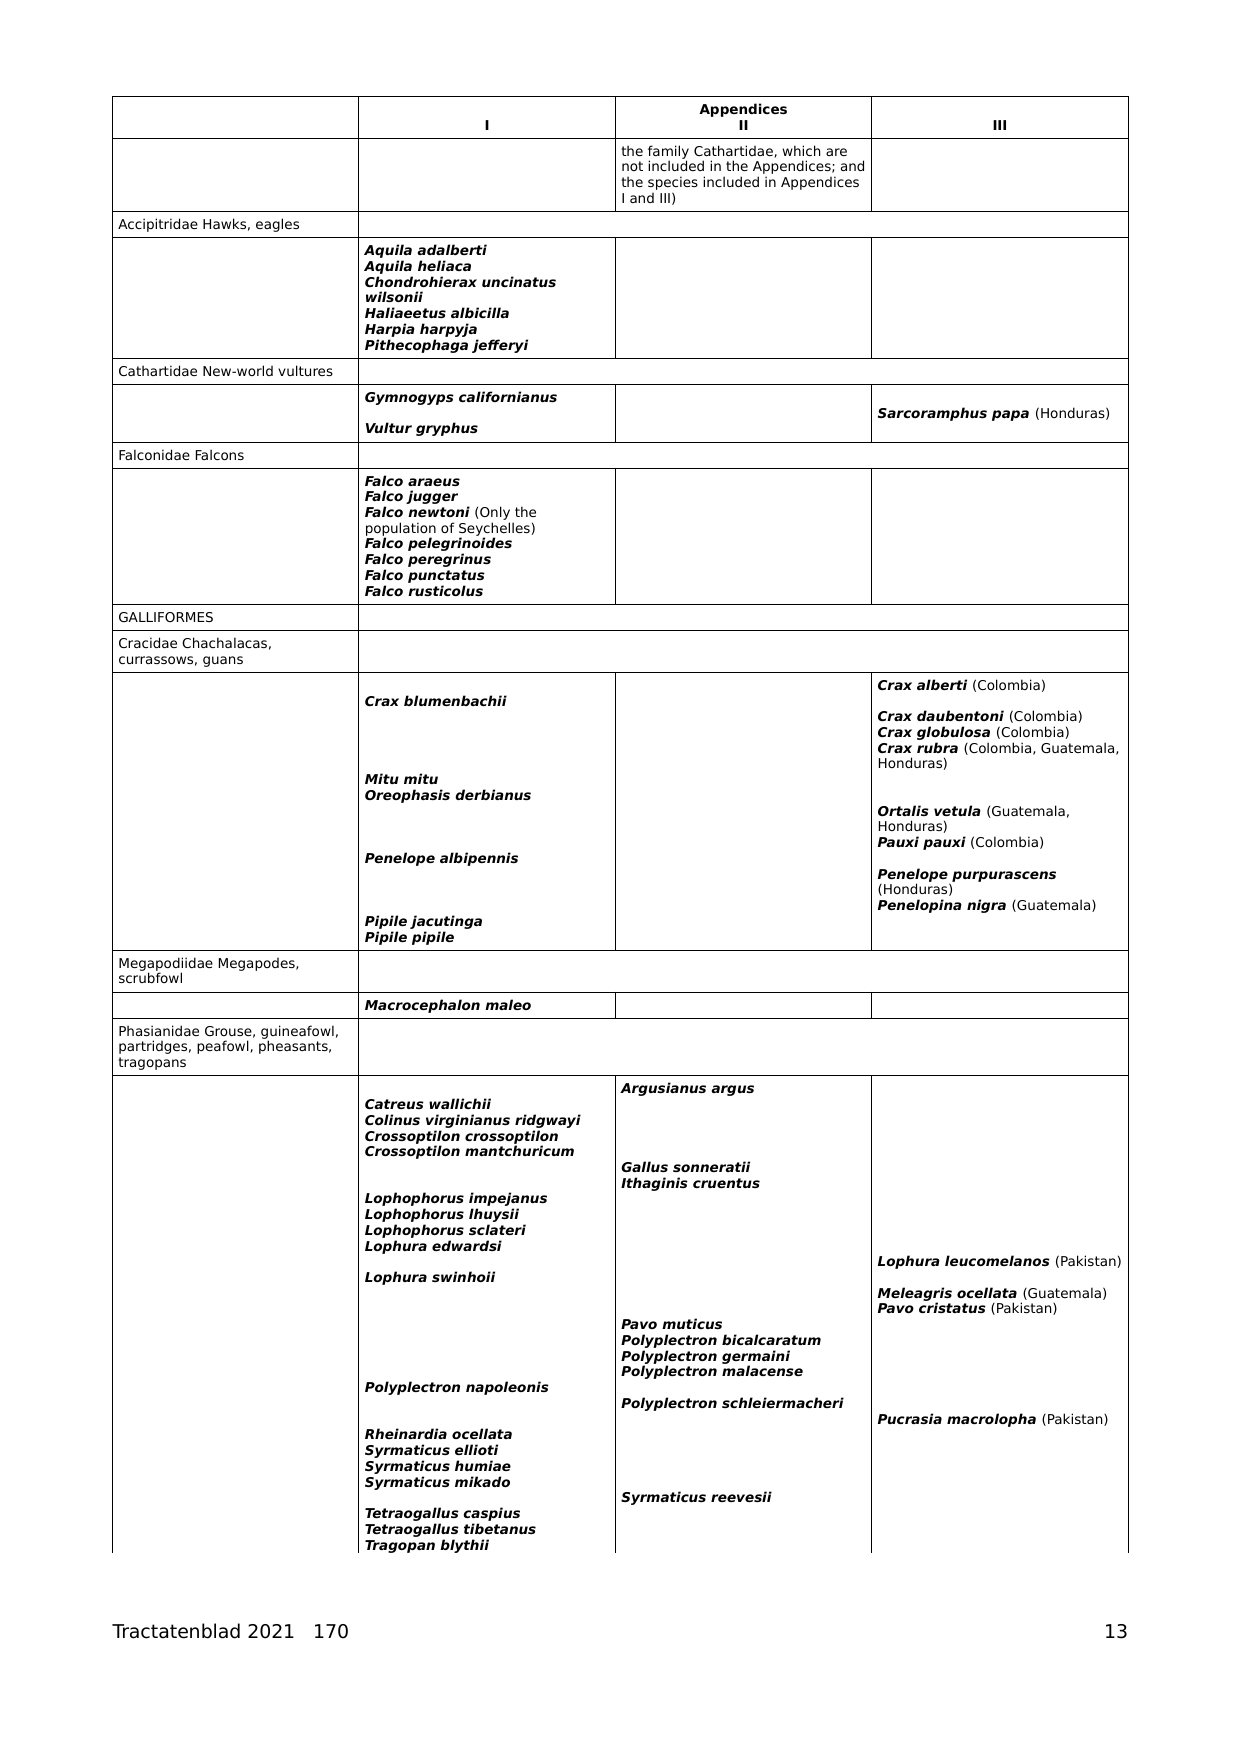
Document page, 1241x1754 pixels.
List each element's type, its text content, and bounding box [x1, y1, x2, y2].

table_cell Vultur gryphus [359, 421, 615, 442]
table_cell [113, 772, 358, 788]
table_cell [616, 1254, 871, 1270]
table_cell Falco rusticolus [359, 584, 615, 604]
table_cell Crossoptilon mantchuricum [359, 1144, 615, 1160]
table_cell [359, 1490, 615, 1506]
table_cell [872, 259, 1128, 274]
table_cell [113, 1207, 358, 1223]
table_cell Gallus sonneratii [616, 1160, 871, 1176]
table_cell [616, 772, 871, 788]
table_cell [359, 1019, 1128, 1075]
table_cell [872, 139, 1128, 211]
table_cell [872, 1349, 1128, 1364]
table_cell [872, 505, 1128, 536]
table_cell Macrocephalon maleo [359, 993, 615, 1018]
table_cell Aquila adalberti [359, 238, 615, 259]
table_cell [359, 1396, 615, 1411]
table_cell [113, 1411, 358, 1427]
table_cell [359, 804, 615, 835]
table_cell [872, 1239, 1128, 1254]
table_cell [872, 929, 1128, 950]
table_cell [616, 238, 871, 259]
table_cell [872, 1333, 1128, 1348]
table_cell [616, 1286, 871, 1301]
table_cell [359, 1411, 615, 1427]
table_cell [872, 772, 1128, 788]
table_cell Crax rubra (Colombia, Guatemala, Honduras) [872, 741, 1128, 772]
table_cell III [872, 118, 1128, 138]
table_cell Falco newtoni (Only the population of Seychelles) [359, 505, 615, 536]
table_cell [113, 866, 358, 898]
table_cell Argusianus argus [616, 1076, 871, 1097]
table_cell [113, 1380, 358, 1396]
table_cell [113, 1176, 358, 1191]
table_cell [616, 1506, 871, 1522]
table_cell Ithaginis cruentus [616, 1176, 871, 1191]
table_cell Oreophasis derbianus [359, 788, 615, 803]
table_cell [113, 405, 358, 421]
table_cell Lophura edwardsi [359, 1239, 615, 1254]
table_cell [616, 338, 871, 358]
table_cell [113, 1537, 358, 1553]
table_cell [872, 788, 1128, 803]
table_cell [616, 421, 871, 442]
table_cell [616, 405, 871, 421]
table_cell [616, 306, 871, 322]
table_cell [359, 605, 1128, 630]
table_cell [113, 1427, 358, 1443]
table_cell [872, 1144, 1128, 1160]
table_cell [872, 851, 1128, 866]
table_cell [616, 1301, 871, 1317]
table_cell Tragopan blythii [359, 1537, 615, 1553]
table_cell [359, 1176, 615, 1191]
table_cell Colinus virginianus ridgwayi [359, 1113, 615, 1128]
table_cell [113, 898, 358, 914]
table_cell [616, 568, 871, 583]
table_cell Catreus wallichii [359, 1097, 615, 1113]
table_cell [113, 1254, 358, 1270]
table_cell [616, 322, 871, 337]
table_cell [616, 673, 871, 693]
table_cell [359, 741, 615, 772]
table_cell [872, 568, 1128, 583]
table_cell [113, 1474, 358, 1490]
table_cell [872, 1270, 1128, 1286]
table_cell [113, 1239, 358, 1254]
table_cell [113, 725, 358, 741]
table_cell [113, 139, 358, 211]
table_cell [872, 536, 1128, 552]
table_cell I [359, 118, 615, 138]
table_cell [113, 709, 358, 725]
table_cell [113, 1396, 358, 1411]
table_cell [359, 1349, 615, 1364]
table_cell [113, 1113, 358, 1128]
table_cell [872, 322, 1128, 337]
table_cell [616, 1270, 871, 1286]
table_cell Pithecophaga jefferyi [359, 338, 615, 358]
table_cell [113, 1270, 358, 1286]
table_cell [616, 469, 871, 489]
table_cell [113, 1097, 358, 1113]
table_cell [616, 1443, 871, 1459]
table_cell [359, 1254, 615, 1270]
table_cell Penelope purpurascens (Honduras) [872, 866, 1128, 898]
table_cell [359, 443, 1128, 468]
table_cell [616, 1380, 871, 1396]
table_cell [872, 1490, 1128, 1506]
table_cell [616, 725, 871, 741]
table_cell [113, 505, 358, 536]
table_cell Accipitridae Hawks, eagles [113, 212, 358, 237]
table_cell [359, 866, 615, 898]
table_cell [616, 898, 871, 914]
table_cell Pavo muticus [616, 1317, 871, 1333]
table_cell [616, 788, 871, 803]
table_cell [616, 709, 871, 725]
table_cell [616, 1427, 871, 1443]
table_cell Lophura swinhoii [359, 1270, 615, 1286]
table_cell Syrmaticus mikado [359, 1474, 615, 1490]
table_cell [616, 489, 871, 505]
table_cell [113, 1333, 358, 1348]
table_cell Pauxi pauxi (Colombia) [872, 835, 1128, 851]
table_cell [872, 1522, 1128, 1537]
table_cell Falconidae Falcons [113, 443, 358, 468]
table_cell [616, 694, 871, 709]
table_cell [872, 469, 1128, 489]
table_cell [872, 1396, 1128, 1411]
table_cell [113, 1490, 358, 1506]
table_cell [359, 898, 615, 914]
table_cell Pipile pipile [359, 929, 615, 950]
table_cell [616, 804, 871, 835]
table_cell [872, 306, 1128, 322]
table_cell [616, 275, 871, 306]
table_cell Cathartidae New-world vultures [113, 359, 358, 384]
table_cell [616, 1191, 871, 1207]
table_cell Falco punctatus [359, 568, 615, 583]
table_cell Megapodiidae Megapodes, scrubfowl [113, 951, 358, 992]
table_cell [113, 238, 358, 259]
table_cell [872, 1443, 1128, 1459]
table_cell [113, 993, 358, 1018]
table_cell [113, 338, 358, 358]
table_header [872, 97, 1128, 117]
table_cell [113, 673, 358, 693]
table_cell Pucrasia macrolopha (Pakistan) [872, 1411, 1128, 1427]
table_cell [616, 993, 871, 1018]
table_cell Pipile jacutinga [359, 914, 615, 929]
table_cell [872, 421, 1128, 442]
table_cell [359, 139, 615, 211]
table_cell [872, 1128, 1128, 1144]
table_cell Lophophorus sclateri [359, 1223, 615, 1238]
table_cell [872, 552, 1128, 568]
table_cell [616, 1207, 871, 1223]
table_cell [113, 568, 358, 583]
table_cell [872, 1191, 1128, 1207]
table_cell [359, 1333, 615, 1348]
table_cell Polyplectron bicalcaratum [616, 1333, 871, 1348]
table_cell Tetraogallus tibetanus [359, 1522, 615, 1537]
table_cell [113, 835, 358, 851]
table_cell Syrmaticus reevesii [616, 1490, 871, 1506]
table_cell Falco pelegrinoides [359, 536, 615, 552]
table_cell [616, 835, 871, 851]
table_cell [872, 584, 1128, 604]
table_cell [359, 1160, 615, 1176]
table_cell [113, 1522, 358, 1537]
table_cell Mitu mitu [359, 772, 615, 788]
table_cell [616, 536, 871, 552]
table_cell [616, 1239, 871, 1254]
table_cell Polyplectron germaini [616, 1349, 871, 1364]
table_cell [616, 1474, 871, 1490]
table_cell [113, 1160, 358, 1176]
table_cell Falco araeus [359, 469, 615, 489]
table_cell [359, 212, 1128, 237]
table_cell Rheinardia ocellata [359, 1427, 615, 1443]
table_cell [113, 1191, 358, 1207]
table_cell [113, 1128, 358, 1144]
table_cell [113, 584, 358, 604]
table_cell Falco jugger [359, 489, 615, 505]
table_cell [359, 631, 1128, 672]
table_cell [616, 584, 871, 604]
table_cell Polyplectron schleiermacheri [616, 1396, 871, 1411]
table_cell [359, 1301, 615, 1317]
table_cell [113, 489, 358, 505]
table_cell [113, 1459, 358, 1474]
table_cell [113, 929, 358, 950]
table_cell [113, 804, 358, 835]
table_header Appendices [616, 97, 871, 117]
table_cell [359, 835, 615, 851]
table_cell Polyplectron malacense [616, 1364, 871, 1380]
table_cell [113, 1317, 358, 1333]
table_cell [872, 1207, 1128, 1223]
table_cell [872, 694, 1128, 709]
table_cell [616, 851, 871, 866]
table_cell Cracidae Chachalacas, currassows, guans [113, 631, 358, 672]
table_cell [113, 914, 358, 929]
table_cell the family Cathartidae, which are not included in the Appendices; and the species included in Appendices I and III) [616, 139, 871, 211]
table_cell [359, 709, 615, 725]
table_cell II [616, 118, 871, 138]
table_cell [113, 788, 358, 803]
table_cell [872, 489, 1128, 505]
table_cell [872, 385, 1128, 405]
table_cell Crax alberti (Colombia) [872, 673, 1128, 693]
table_cell [872, 1317, 1128, 1333]
table_cell Crossoptilon crossoptilon [359, 1128, 615, 1144]
table_cell [872, 338, 1128, 358]
table_cell [616, 1411, 871, 1427]
table_cell [616, 914, 871, 929]
table_cell [113, 552, 358, 568]
table_cell [616, 1223, 871, 1238]
table_cell [872, 993, 1128, 1018]
table_cell [872, 1427, 1128, 1443]
table_cell [616, 259, 871, 274]
table_cell Harpia harpyja [359, 322, 615, 337]
table_cell [872, 1364, 1128, 1380]
table_cell [113, 1443, 358, 1459]
table_cell [872, 1506, 1128, 1522]
table_cell Haliaeetus albicilla [359, 306, 615, 322]
table_cell [872, 1176, 1128, 1191]
table_cell Gymnogyps californianus [359, 385, 615, 405]
table_cell [872, 275, 1128, 306]
table_cell [113, 1286, 358, 1301]
table_cell [113, 1301, 358, 1317]
table_cell [359, 1286, 615, 1301]
table_cell [872, 1097, 1128, 1113]
table_cell [616, 929, 871, 950]
table_cell [113, 1144, 358, 1160]
table_header [359, 97, 615, 117]
table_cell [616, 1522, 871, 1537]
table_cell [359, 1076, 615, 1097]
table_cell Lophophorus impejanus [359, 1191, 615, 1207]
table_cell [359, 725, 615, 741]
table_cell [113, 322, 358, 337]
table_cell [113, 118, 358, 138]
table_cell [359, 673, 615, 693]
table_cell [113, 275, 358, 306]
table_cell [872, 914, 1128, 929]
table_cell [616, 1144, 871, 1160]
table_cell [113, 536, 358, 552]
table_cell [113, 259, 358, 274]
table_cell [872, 1459, 1128, 1474]
table_cell Meleagris ocellata (Guatemala) [872, 1286, 1128, 1301]
table_cell Phasianidae Grouse, guineafowl, partridges, peafowl, pheasants, tragopans [113, 1019, 358, 1075]
table_cell Syrmaticus humiae [359, 1459, 615, 1474]
table_cell [113, 306, 358, 322]
table_cell [872, 1380, 1128, 1396]
table_cell Falco peregrinus [359, 552, 615, 568]
table_cell [616, 1113, 871, 1128]
table_cell [359, 359, 1128, 384]
table_cell [616, 385, 871, 405]
table_cell Tetraogallus caspius [359, 1506, 615, 1522]
table_cell [113, 741, 358, 772]
table_cell [113, 1364, 358, 1380]
table_cell [113, 385, 358, 405]
table_cell Penelopina nigra (Guatemala) [872, 898, 1128, 914]
table_cell [616, 505, 871, 536]
table_cell [113, 1506, 358, 1522]
table_cell [616, 1459, 871, 1474]
table_cell Polyplectron napoleonis [359, 1380, 615, 1396]
table_cell [872, 1223, 1128, 1238]
table_cell Sarcoramphus papa (Honduras) [872, 405, 1128, 421]
table_cell Pavo cristatus (Pakistan) [872, 1301, 1128, 1317]
table_cell Lophura leucomelanos (Pakistan) [872, 1254, 1128, 1270]
table_cell [872, 1474, 1128, 1490]
table_cell GALLIFORMES [113, 605, 358, 630]
table_cell [872, 1160, 1128, 1176]
table_cell Penelope albipennis [359, 851, 615, 866]
table_cell [359, 1317, 615, 1333]
table_cell Ortalis vetula (Guatemala, Honduras) [872, 804, 1128, 835]
table_cell [872, 1113, 1128, 1128]
table_cell Syrmaticus ellioti [359, 1443, 615, 1459]
table_cell Lophophorus lhuysii [359, 1207, 615, 1223]
table_cell [616, 552, 871, 568]
table_cell [359, 951, 1128, 992]
table_cell [616, 1097, 871, 1113]
table_cell [113, 421, 358, 442]
table_cell Crax daubentoni (Colombia) [872, 709, 1128, 725]
table_cell [113, 1223, 358, 1238]
table_cell [872, 1076, 1128, 1097]
table_cell [872, 238, 1128, 259]
table_cell [359, 1364, 615, 1380]
table_cell [616, 1128, 871, 1144]
table_cell [359, 405, 615, 421]
table_header [113, 97, 358, 117]
table_cell [616, 741, 871, 772]
table_cell [113, 1076, 358, 1097]
table_cell Aquila heliaca [359, 259, 615, 274]
table_cell [113, 469, 358, 489]
table_cell [113, 1349, 358, 1364]
table_cell [113, 851, 358, 866]
table_cell Crax globulosa (Colombia) [872, 725, 1128, 741]
table_cell [616, 1537, 871, 1553]
table_cell [872, 1537, 1128, 1553]
table_cell Chondrohierax uncinatus wilsonii [359, 275, 615, 306]
table_cell [113, 694, 358, 709]
table_cell [616, 866, 871, 898]
table_cell Crax blumenbachii [359, 694, 615, 709]
